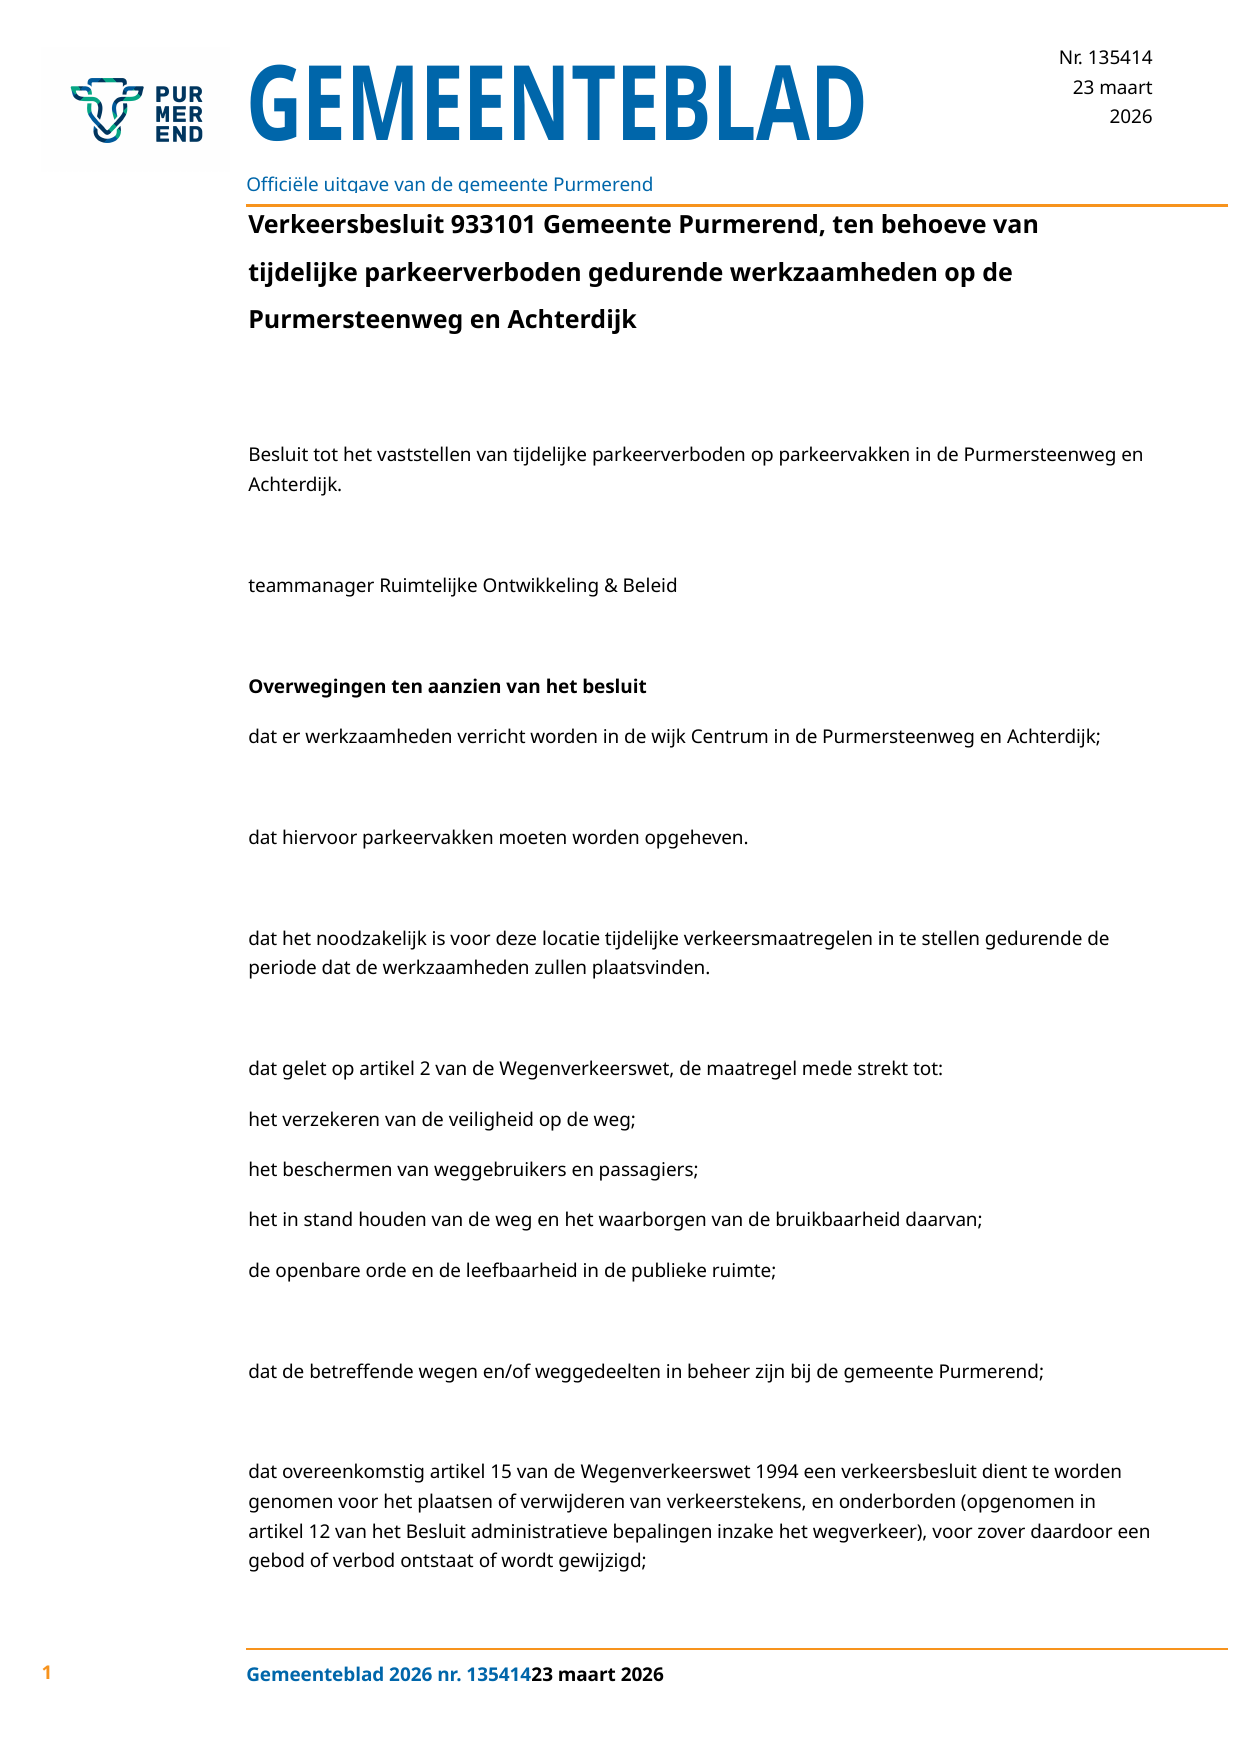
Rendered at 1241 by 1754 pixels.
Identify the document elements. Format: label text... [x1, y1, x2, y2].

text de openbare orde en de leefbaarheid in de publieke ruimte; [248, 1257, 1152, 1283]
text Verkeersbesluit 933101 Gemeente Purmerend, ten behoeve van tijdelijke parkeerverboden gedurende werkzaamheden op de Purmersteenweg en Achterdijk [248, 207, 1152, 336]
text het verzekeren van de veiligheid op de weg; [248, 1106, 1152, 1132]
text het beschermen van weggebruikers en passagiers; [248, 1156, 1152, 1182]
text dat hiervoor parkeervakken moeten worden opgeheven. [248, 824, 1152, 850]
text dat overeenkomstig artikel 15 van de Wegenverkeerswet 1994 een verkeersbesluit dient te worden genomen voor het plaatsen of verwijderen van verkeerstekens, en onderborden (opgenomen in artikel 12 van het Besluit administratieve bepalingen inzake het wegverkeer), voor zover daardoor een gebod of verbod ontstaat of wordt gewijzigd; [248, 1459, 1152, 1573]
text Besluit tot het vaststellen van tijdelijke parkeerverboden op parkeervakken in de Purmersteenweg en Achterdijk. [248, 442, 1152, 497]
text dat het noodzakelijk is voor deze locatie tijdelijke verkeersmaatregelen in te stellen gedurende de periode dat de werkzaamheden zullen plaatsvinden. [248, 925, 1152, 980]
text dat de betreffende wegen en/of weggedeelten in beheer zijn bij de gemeente Purmerend; [248, 1358, 1152, 1384]
text het in stand houden van de weg en het waarborgen van de bruikbaarheid daarvan; [248, 1207, 1152, 1232]
text teammanager Ruimtelijke Ontwikkeling & Beleid [248, 572, 1152, 598]
text dat er werkzaamheden verricht worden in de wijk Centrum in de Purmersteenweg en Achterdijk; [248, 723, 1152, 749]
text Overwegingen ten aanzien van het besluit [248, 673, 1152, 699]
picture [41, 47, 231, 172]
text dat gelet op artikel 2 van de Wegenverkeerswet, de maatregel mede strekt tot: [248, 1055, 1152, 1081]
